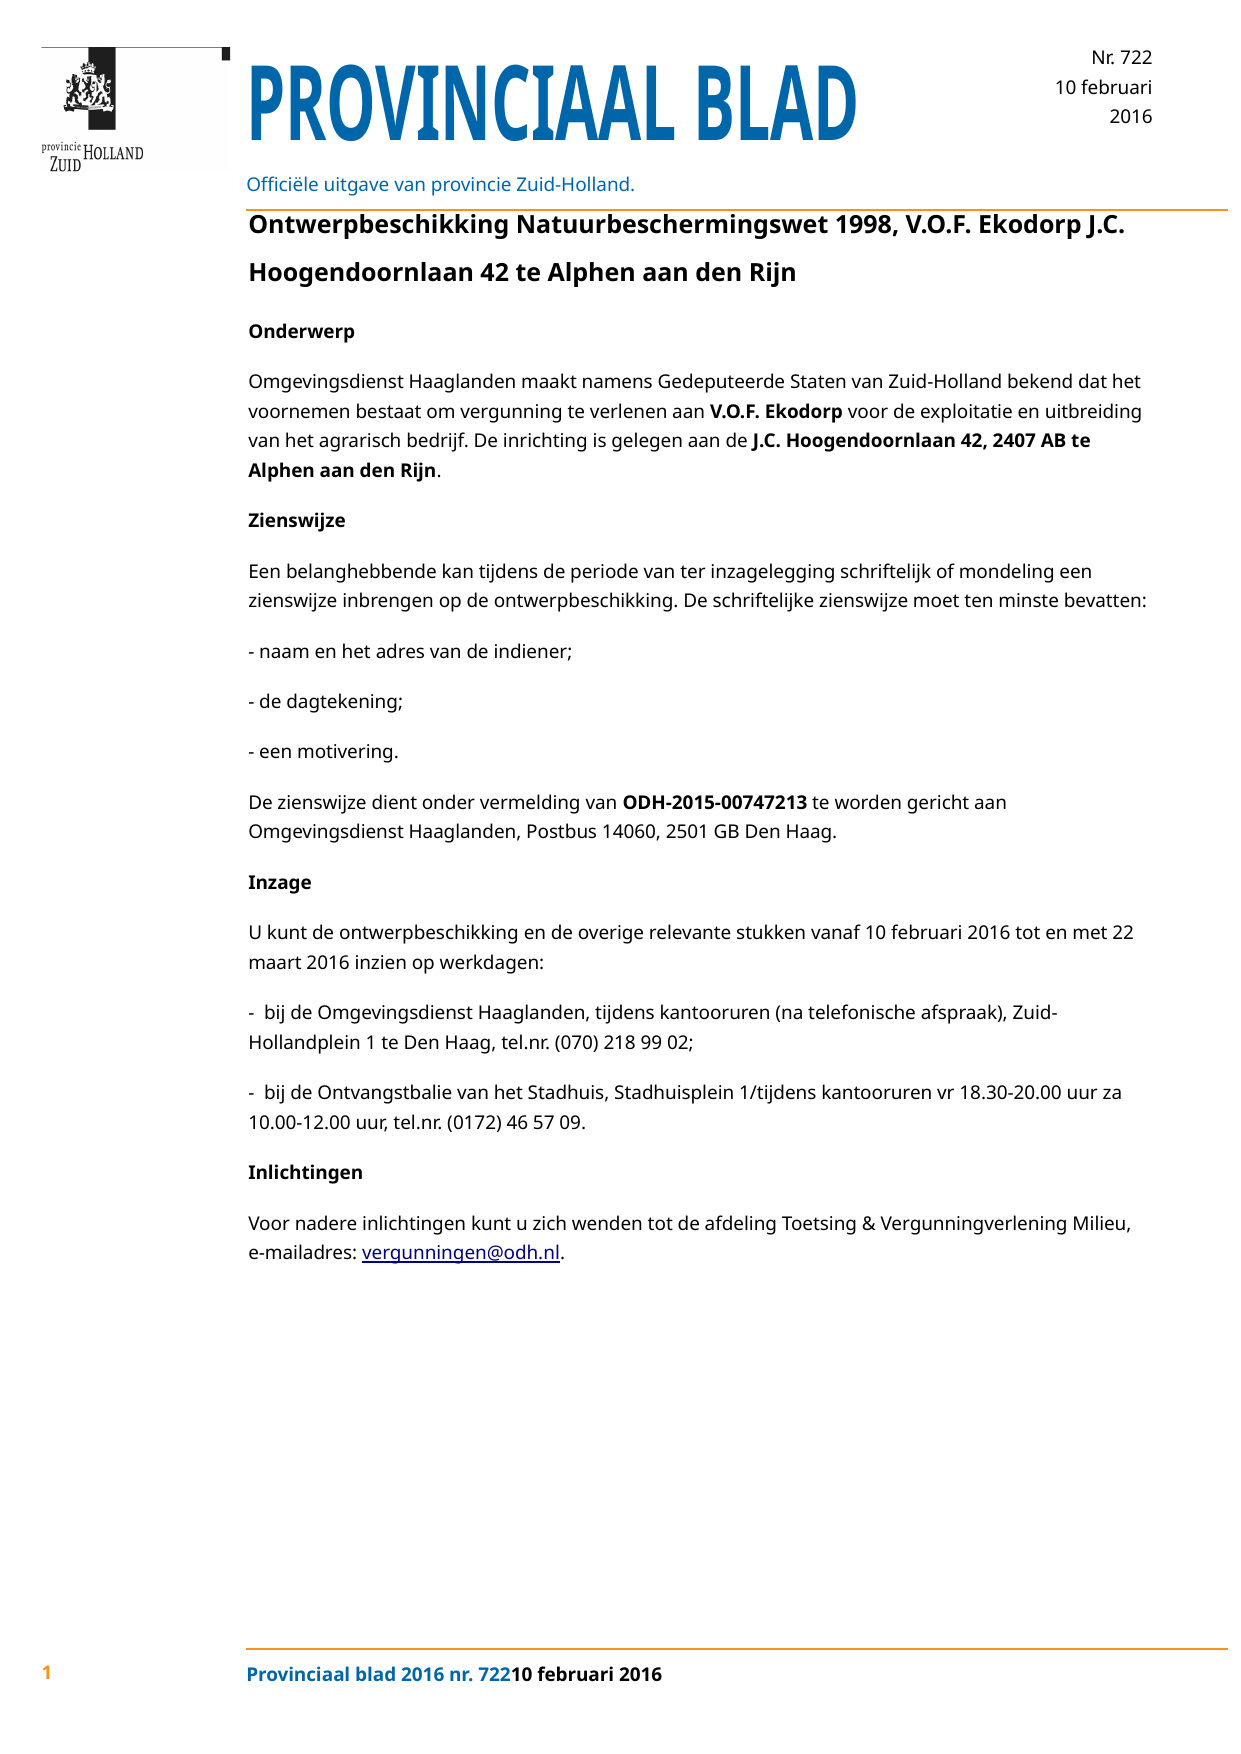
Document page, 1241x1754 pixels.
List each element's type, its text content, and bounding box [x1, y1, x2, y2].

text - bij de Omgevingsdienst Haaglanden, tijdens kantooruren (na telefonische afspraak), Zuid-Hollandplein 1 te Den Haag, tel.nr. (070) 218 99 02; [248, 999, 1152, 1055]
text De zienswijze dient onder vermelding van ODH-2015-00747213 te worden gericht aan Omgevingsdienst Haaglanden, Postbus 14060, 2501 GB Den Haag. [248, 789, 1152, 844]
text Omgevingsdienst Haaglanden maakt namens Gedeputeerde Staten van Zuid-Holland bekend dat het voornemen bestaat om vergunning te verlenen aan V.O.F. Ekodorp voor de exploitatie en uitbreiding van het agrarisch bedrijf. De inrichting is gelegen aan de J.C. Hoogendoornlaan 42, 2407 AB te Alphen aan den Rijn. [248, 368, 1152, 483]
text - naam en het adres van de indiener; [248, 638, 1152, 664]
text Voor nadere inlichtingen kunt u zich wenden tot de afdeling Toetsing & Vergunningverlening Milieu, e-mailadres: vergunningen@odh.nl. [248, 1210, 1152, 1265]
picture [41, 47, 231, 172]
text Zienswijze [248, 507, 1152, 533]
text - een motivering. [248, 739, 1152, 764]
text - bij de Ontvangstbalie van het Stadhuis, Stadhuisplein 1/tijdens kantooruren vr 18.30-20.00 uur za 10.00-12.00 uur, tel.nr. (0172) 46 57 09. [248, 1079, 1152, 1135]
text Ontwerpbeschikking Natuurbeschermingswet 1998, V.O.F. Ekodorp J.C. Hoogendoornlaan 42 te Alphen aan den Rijn [248, 211, 1152, 288]
text Onderwerp [248, 318, 1152, 344]
text Inlichtingen [248, 1159, 1152, 1185]
text Inzage [248, 869, 1152, 895]
text - de dagtekening; [248, 688, 1152, 714]
text Een belanghebbende kan tijdens de periode van ter inzagelegging schriftelijk of mondeling een zienswijze inbrengen op de ontwerpbeschikking. De schriftelijke zienswijze moet ten minste bevatten: [248, 558, 1152, 613]
text U kunt de ontwerpbeschikking en de overige relevante stukken vanaf 10 februari 2016 tot en met 22 maart 2016 inzien op werkdagen: [248, 919, 1152, 975]
